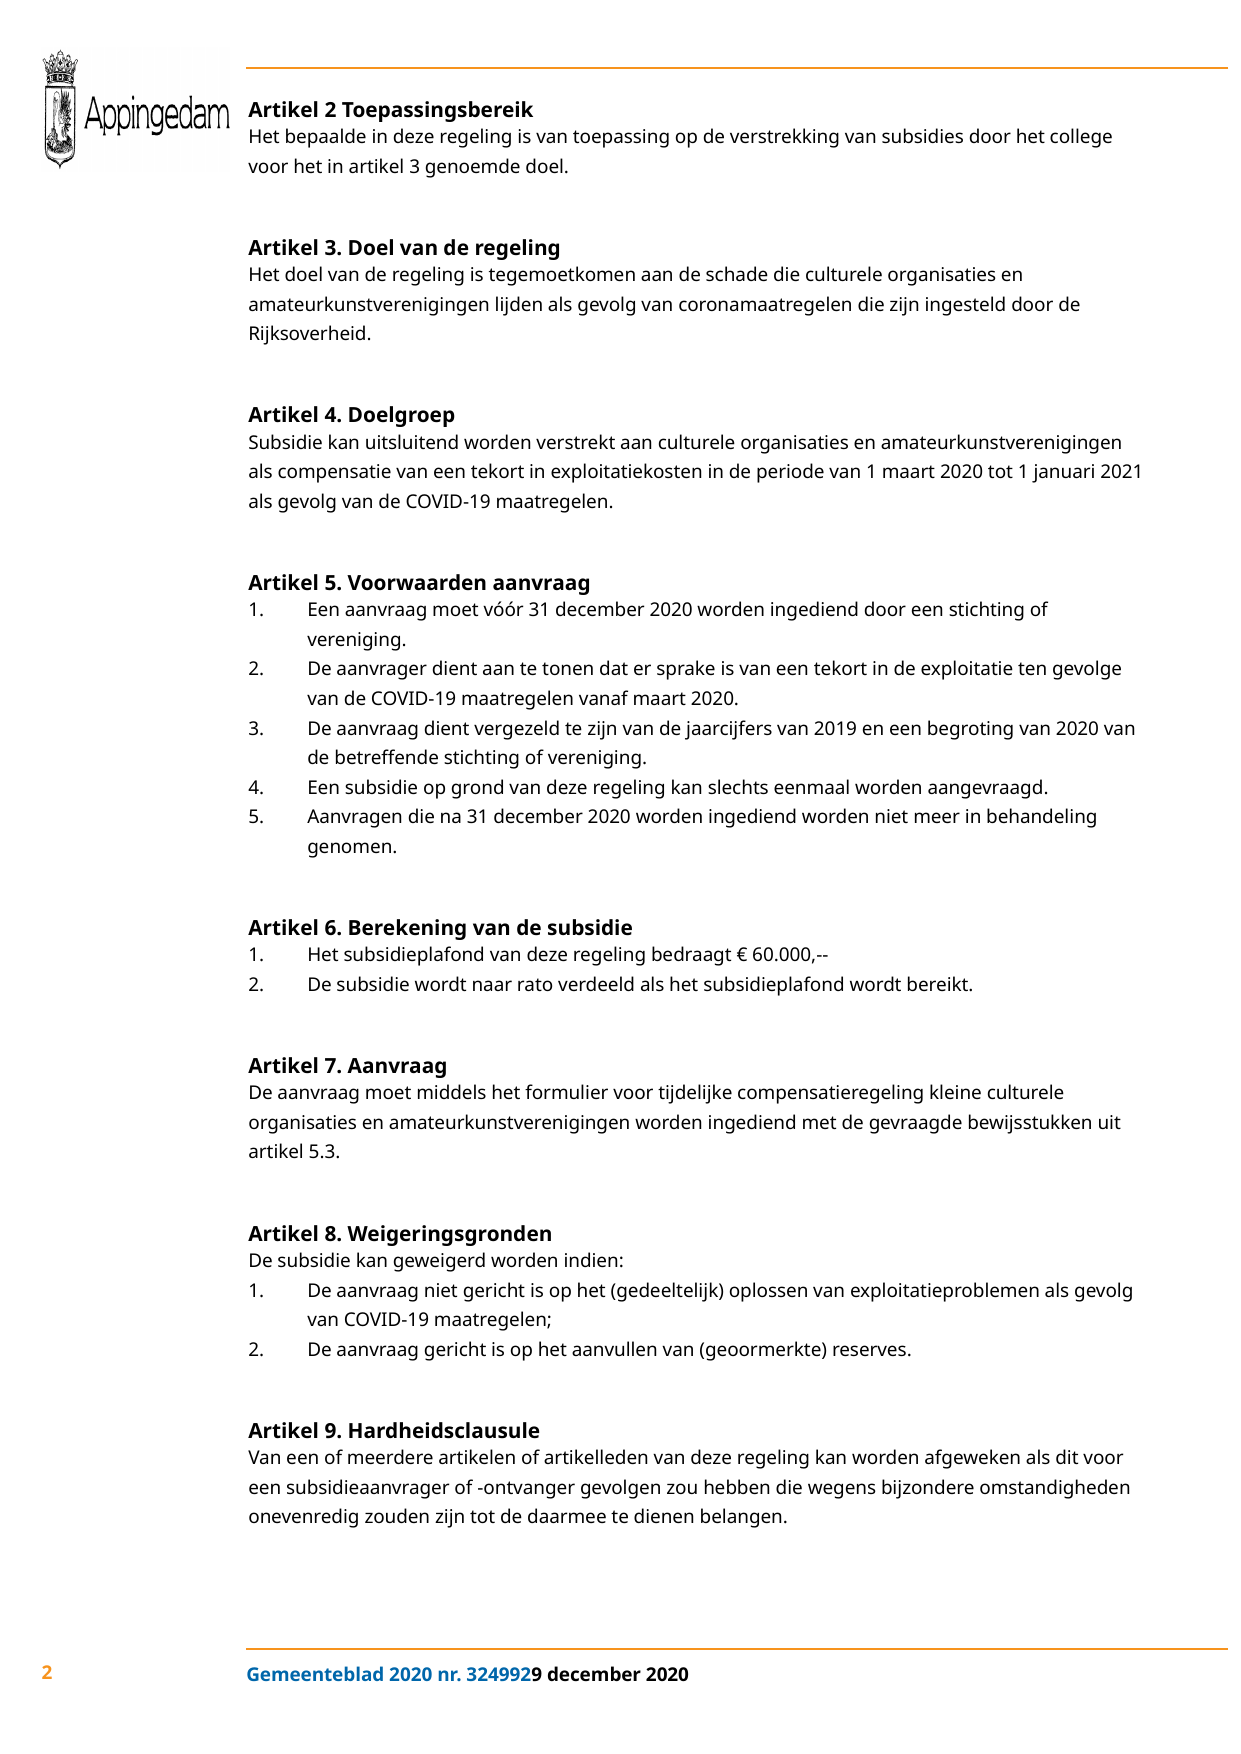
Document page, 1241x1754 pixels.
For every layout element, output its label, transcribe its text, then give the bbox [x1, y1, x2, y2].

list De subsidie wordt naar rato verdeeld als het subsidieplafond wordt bereikt. [248, 971, 1152, 997]
text Artikel 2 Toepassingsbereik [248, 95, 1152, 123]
list Een subsidie op grond van deze regeling kan slechts eenmaal worden aangevraagd. [248, 774, 1152, 800]
list De aanvraag dient vergezeld te zijn van de jaarcijfers van 2019 en een begroting van 2020 van de betreffende stichting of vereniging. [248, 715, 1152, 770]
text Artikel 6. Berekening van de subsidie [248, 913, 1152, 942]
text Artikel 3. Doel van de regeling [248, 233, 1152, 261]
text Het doel van de regeling is tegemoetkomen aan de schade die culturele organisaties en amateurkunstverenigingen lijden als gevolg van coronamaatregelen die zijn ingesteld door de Rijksoverheid. [248, 261, 1152, 346]
text Het bepaalde in deze regeling is van toepassing op de verstrekking van subsidies door het college voor het in artikel 3 genoemde doel. [248, 123, 1152, 178]
text Subsidie kan uitsluitend worden verstrekt aan culturele organisaties en amateurkunstverenigingen als compensatie van een tekort in exploitatiekosten in de periode van 1 maart 2020 tot 1 januari 2021 als gevolg van de COVID-19 maatregelen. [248, 429, 1152, 514]
list De aanvrager dient aan te tonen dat er sprake is van een tekort in de exploitatie ten gevolge van de COVID-19 maatregelen vanaf maart 2020. [248, 656, 1152, 711]
text Artikel 8. Weigeringsgronden [248, 1219, 1152, 1247]
text Artikel 9. Hardheidsclausule [248, 1416, 1152, 1444]
picture [41, 47, 231, 172]
text De aanvraag moet middels het formulier voor tijdelijke compensatieregeling kleine culturele organisaties en amateurkunstverenigingen worden ingediend met de gevraagde bewijsstukken uit artikel 5.3. [248, 1079, 1152, 1164]
text Van een of meerdere artikelen of artikelleden van deze regeling kan worden afgeweken als dit voor een subsidieaanvrager of -ontvanger gevolgen zou hebben die wegens bijzondere omstandigheden onevenredig zouden zijn tot de daarmee te dienen belangen. [248, 1444, 1152, 1529]
text Artikel 4. Doelgroep [248, 400, 1152, 429]
list De aanvraag niet gericht is op het (gedeeltelijk) oplossen van exploitatieproblemen als gevolg van COVID-19 maatregelen; [248, 1277, 1152, 1332]
text Artikel 5. Voorwaarden aanvraag [248, 568, 1152, 596]
list Aanvragen die na 31 december 2020 worden ingediend worden niet meer in behandeling genomen. [248, 803, 1152, 859]
list Het subsidieplafond van deze regeling bedraagt € 60.000,-- [248, 942, 1152, 967]
list Een aanvraag moet vóór 31 december 2020 worden ingediend door een stichting of vereniging. [248, 596, 1152, 652]
text De subsidie kan geweigerd worden indien: [248, 1247, 1152, 1273]
text Artikel 7. Aanvraag [248, 1051, 1152, 1079]
list De aanvraag gericht is op het aanvullen van (geoormerkte) reserves. [248, 1336, 1152, 1362]
